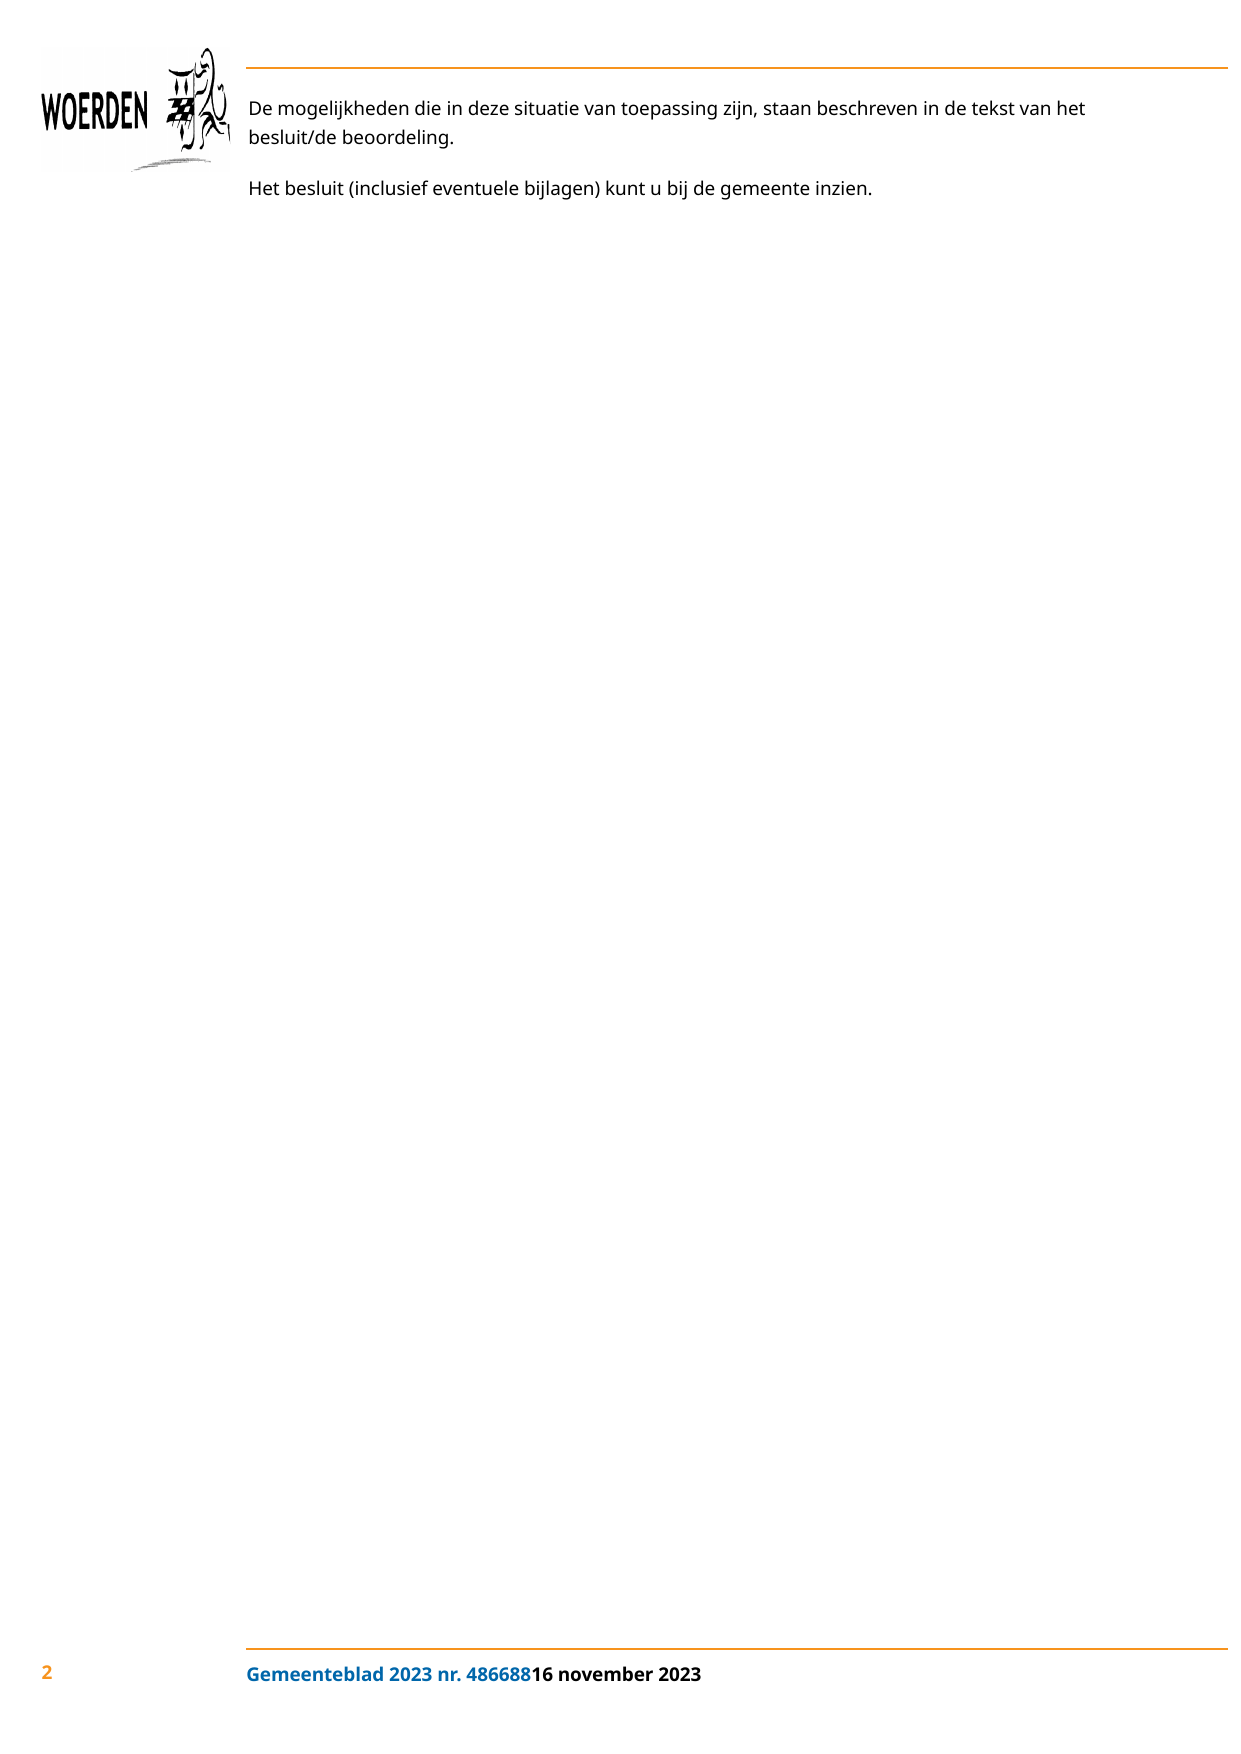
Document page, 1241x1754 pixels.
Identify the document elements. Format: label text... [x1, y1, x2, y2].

text Het besluit (inclusief eventuele bijlagen) kunt u bij de gemeente inzien. [248, 175, 1152, 201]
text De mogelijkheden die in deze situatie van toepassing zijn, staan beschreven in de tekst van het besluit/de beoordeling. [248, 95, 1152, 150]
picture [41, 47, 231, 172]
